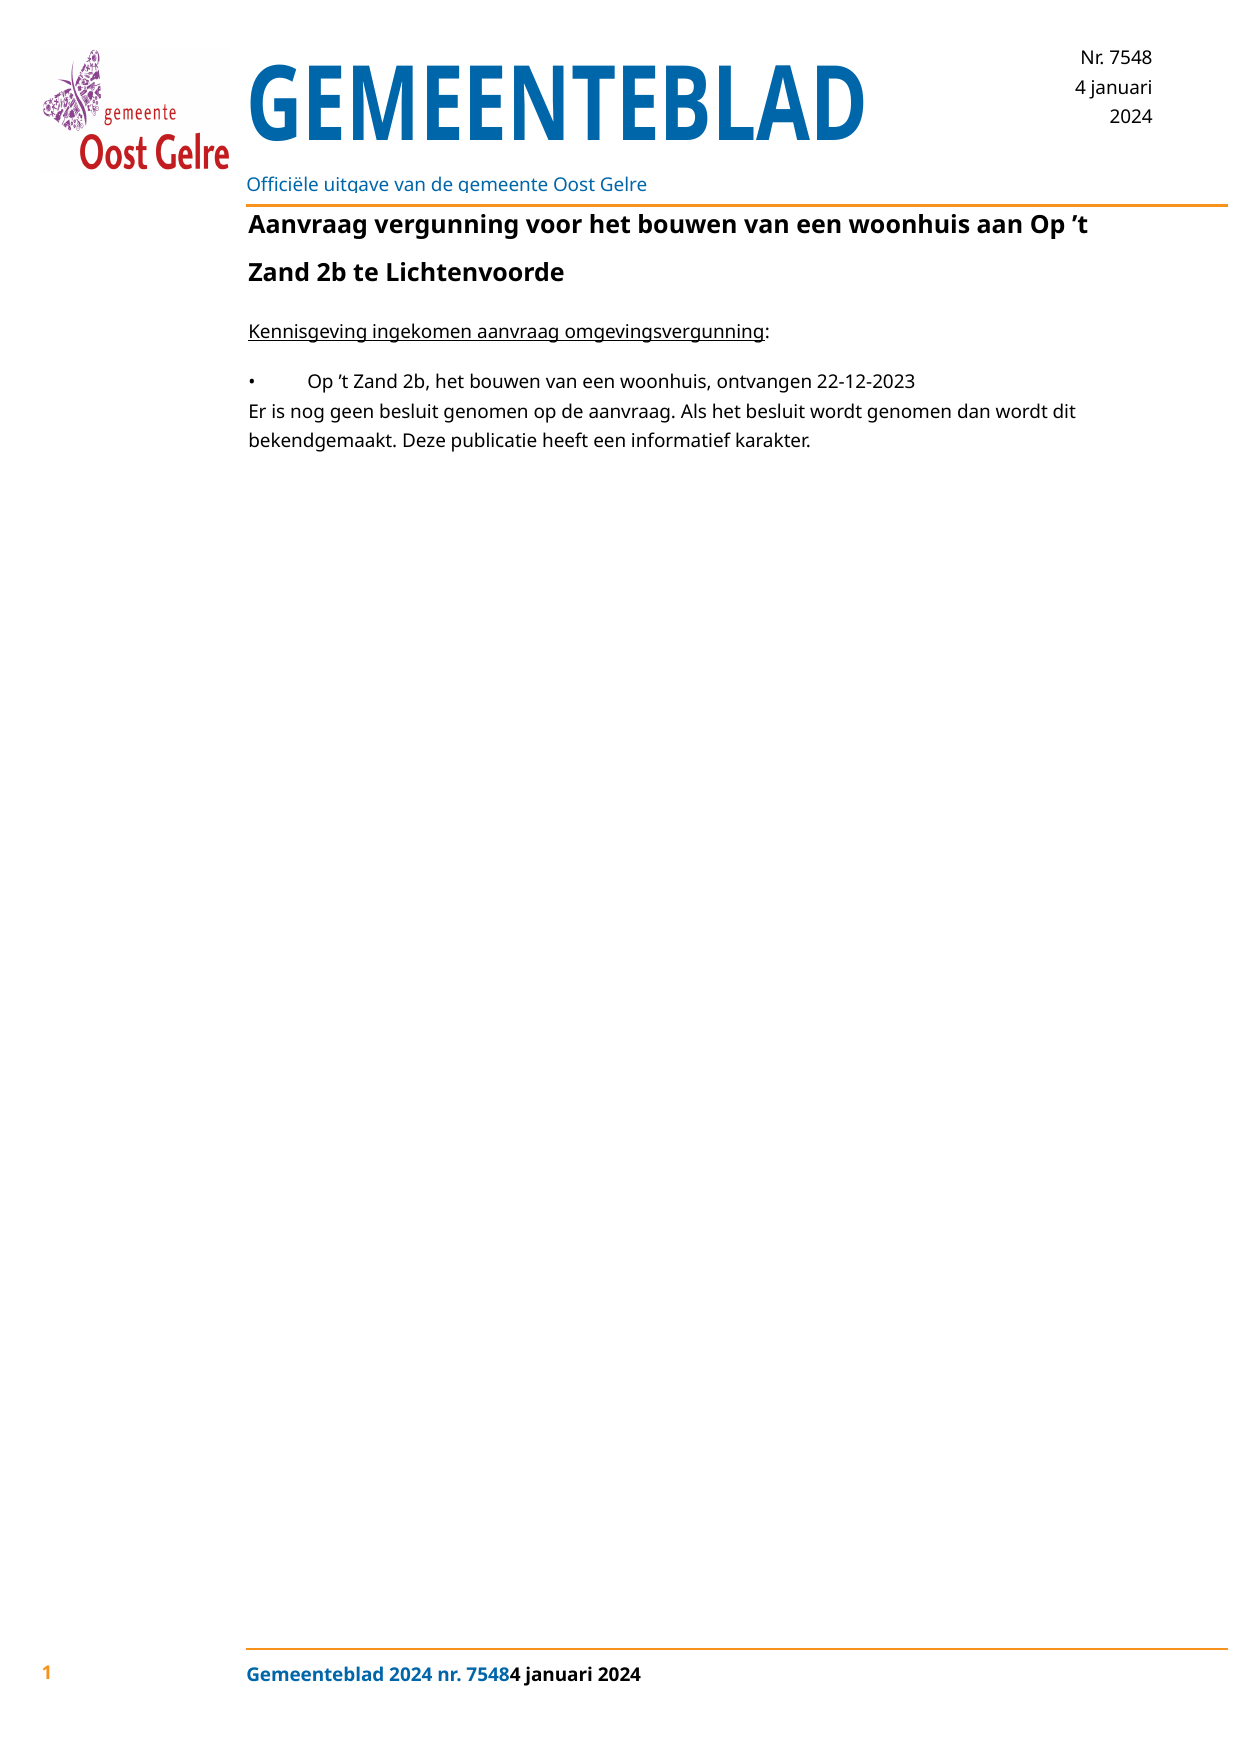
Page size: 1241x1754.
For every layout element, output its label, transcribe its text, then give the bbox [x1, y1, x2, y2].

text Er is nog geen besluit genomen op de aanvraag. Als het besluit wordt genomen dan wordt dit bekendgemaakt. Deze publicatie heeft een informatief karakter. [248, 398, 1152, 453]
text Aanvraag vergunning voor het bouwen van een woonhuis aan Op ’t Zand 2b te Lichtenvoorde [248, 207, 1152, 288]
text Kennisgeving ingekomen aanvraag omgevingsvergunning: [248, 318, 1152, 344]
picture [41, 47, 231, 172]
list Op ’t Zand 2b, het bouwen van een woonhuis, ontvangen 22-12-2023 [248, 368, 1152, 394]
